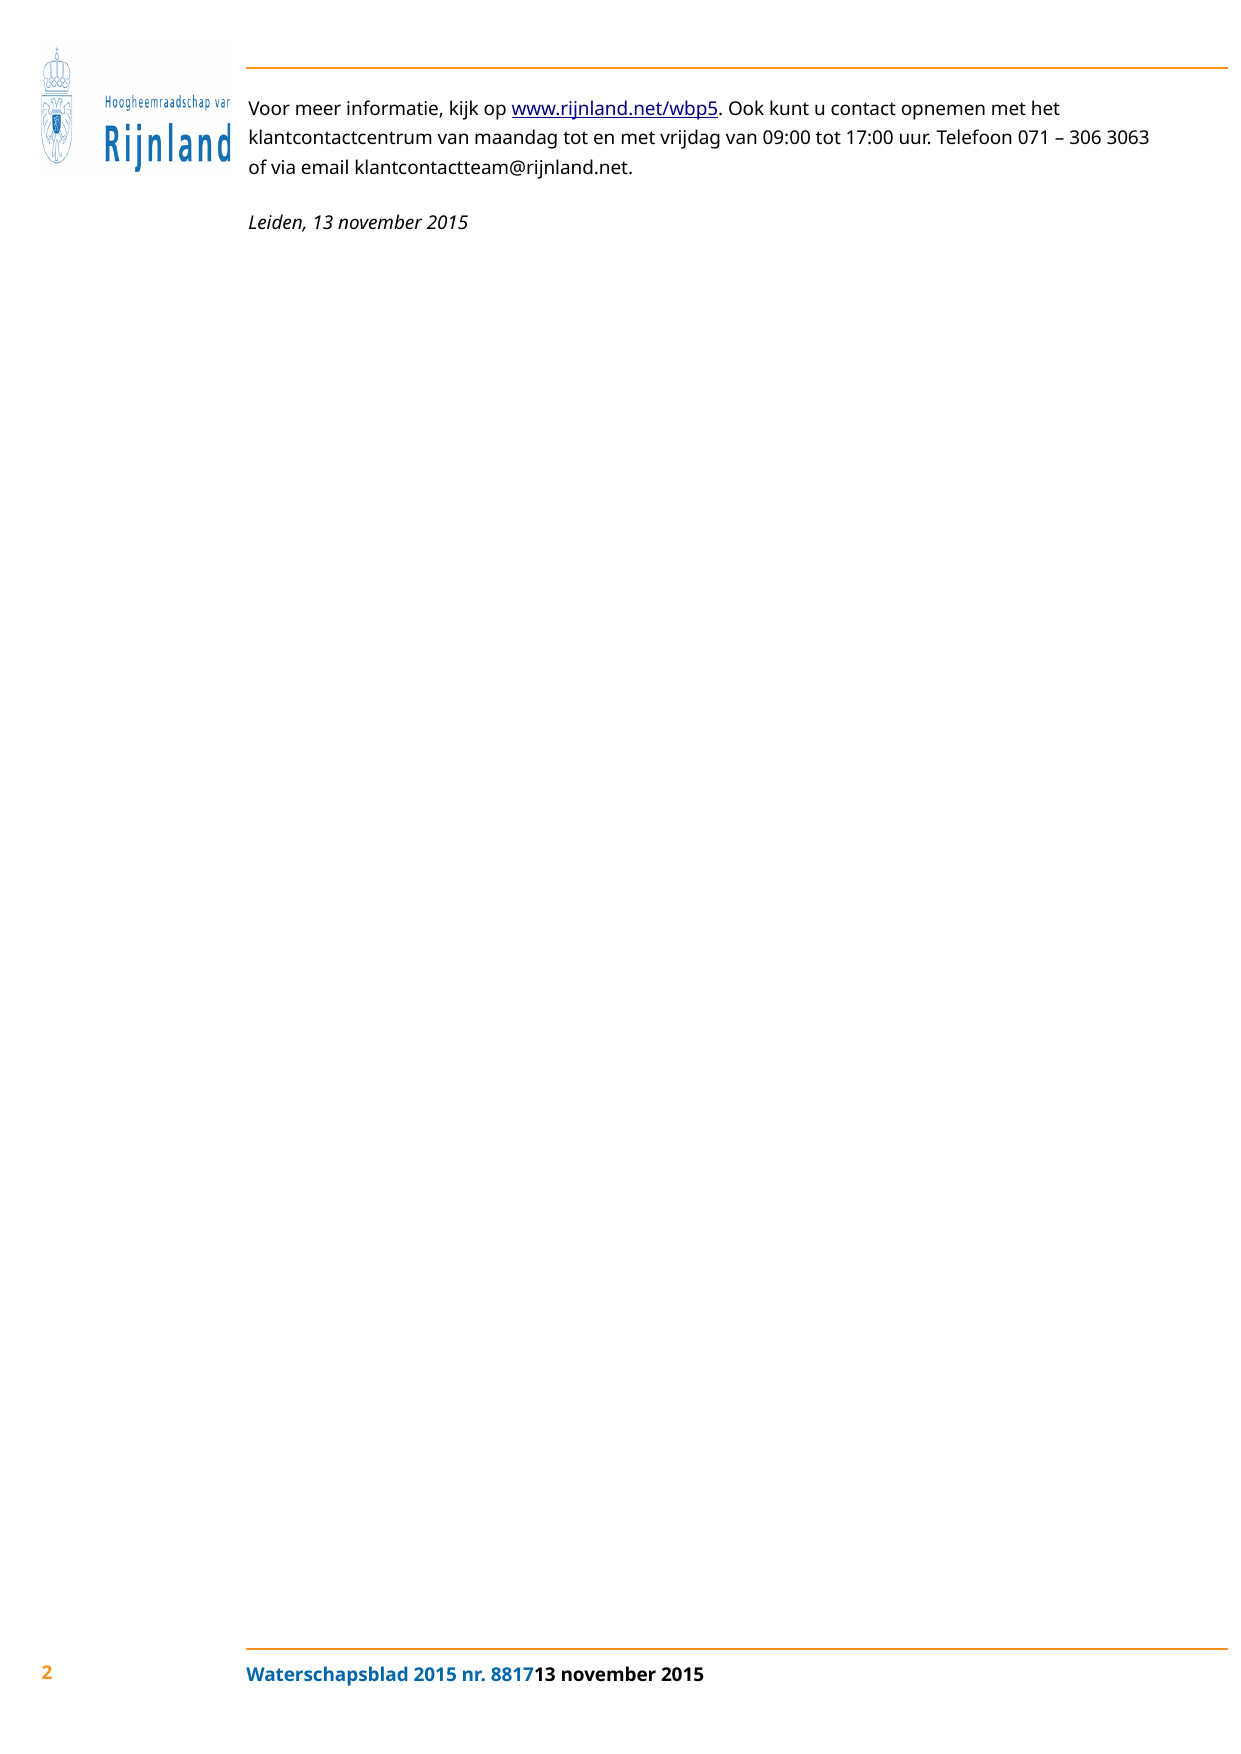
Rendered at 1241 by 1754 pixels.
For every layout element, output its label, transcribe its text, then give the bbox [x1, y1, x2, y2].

picture [41, 47, 231, 172]
text Voor meer informatie, kijk op www.rijnland.net/wbp5. Ook kunt u contact opnemen met het klantcontactcentrum van maandag tot en met vrijdag van 09:00 tot 17:00 uur. Telefoon 071 – 306 3063 of via email klantcontactteam@rijnland.net. [248, 95, 1152, 180]
text Leiden, 13 november 2015 [248, 209, 1152, 235]
